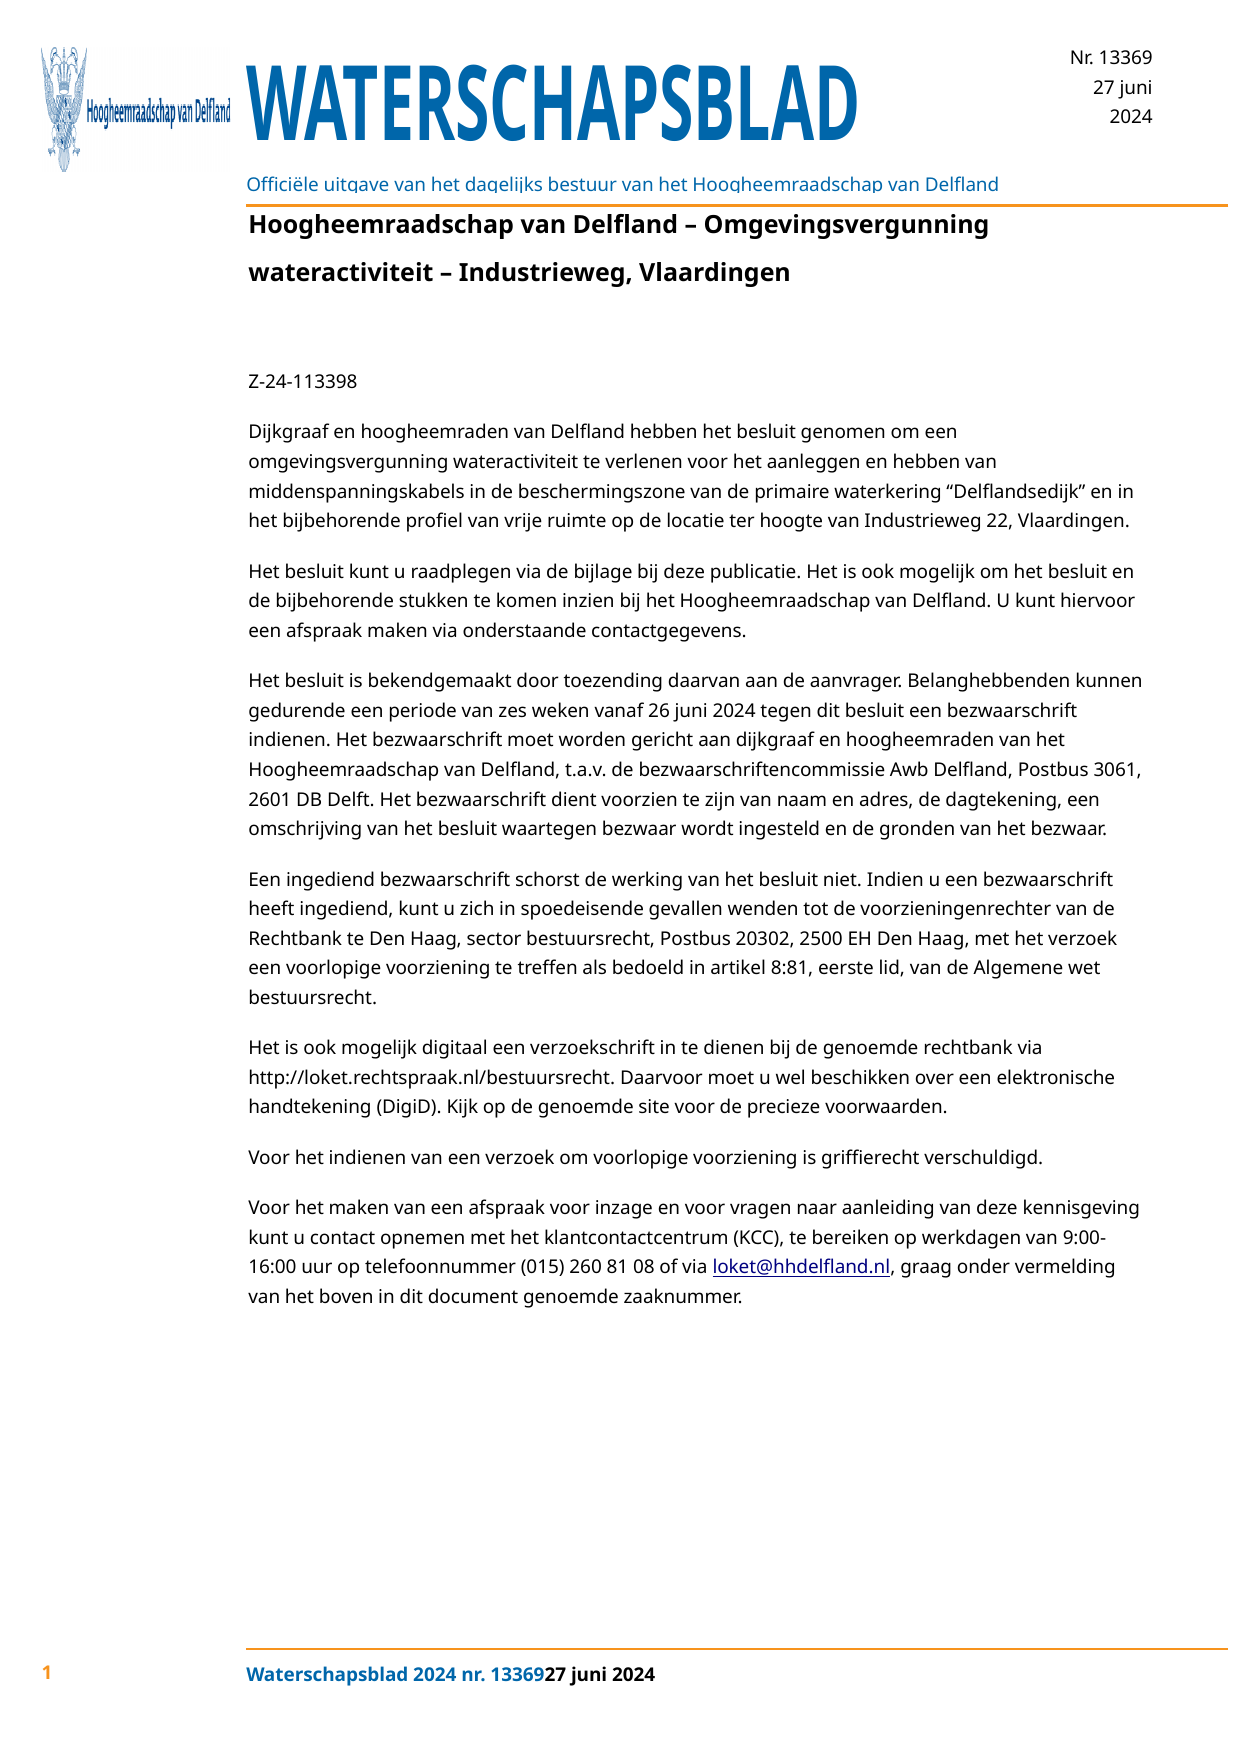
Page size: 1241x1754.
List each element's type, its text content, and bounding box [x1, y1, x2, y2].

text Een ingediend bezwaarschrift schorst de werking van het besluit niet. Indien u een bezwaarschrift heeft ingediend, kunt u zich in spoedeisende gevallen wenden tot de voorzieningenrechter van de Rechtbank te Den Haag, sector bestuursrecht, Postbus 20302, 2500 EH Den Haag, met het verzoek een voorlopige voorziening te treffen als bedoeld in artikel 8:81, eerste lid, van de Algemene wet bestuursrecht. [248, 866, 1152, 1010]
text Voor het maken van een afspraak voor inzage en voor vragen naar aanleiding van deze kennisgeving kunt u contact opnemen met het klantcontactcentrum (KCC), te bereiken op werkdagen van 9:00-16:00 uur op telefoonnummer (015) 260 81 08 of via loket@hhdelfland.nl, graag onder vermelding van het boven in dit document genoemde zaaknummer. [248, 1194, 1152, 1309]
text Hoogheemraadschap van Delfland – Omgevingsvergunning wateractiviteit – Industrieweg, Vlaardingen [248, 207, 1152, 288]
text Z-24-113398 [248, 368, 1152, 394]
text Het is ook mogelijk digitaal een verzoekschrift in te dienen bij de genoemde rechtbank via http://loket.rechtspraak.nl/bestuursrecht. Daarvoor moet u wel beschikken over een elektronische handtekening (DigiD). Kijk op de genoemde site voor de precieze voorwaarden. [248, 1034, 1152, 1119]
picture [41, 47, 231, 172]
text Het besluit kunt u raadplegen via de bijlage bij deze publicatie. Het is ook mogelijk om het besluit en de bijbehorende stukken te komen inzien bij het Hoogheemraadschap van Delfland. U kunt hiervoor een afspraak maken via onderstaande contactgegevens. [248, 558, 1152, 643]
text Voor het indienen van een verzoek om voorlopige voorziening is griffierecht verschuldigd. [248, 1144, 1152, 1170]
text Het besluit is bekendgemaakt door toezending daarvan aan de aanvrager. Belanghebbenden kunnen gedurende een periode van zes weken vanaf 26 juni 2024 tegen dit besluit een bezwaarschrift indienen. Het bezwaarschrift moet worden gericht aan dijkgraaf en hoogheemraden van het Hoogheemraadschap van Delfland, t.a.v. de bezwaarschriftencommissie Awb Delfland, Postbus 3061, 2601 DB Delft. Het bezwaarschrift dient voorzien te zijn van naam en adres, de dagtekening, een omschrijving van het besluit waartegen bezwaar wordt ingesteld en de gronden van het bezwaar. [248, 667, 1152, 841]
text Dijkgraaf en hoogheemraden van Delfland hebben het besluit genomen om een omgevingsvergunning wateractiviteit te verlenen voor het aanleggen en hebben van middenspanningskabels in de beschermingszone van de primaire waterkering “Delflandsedijk” en in het bijbehorende profiel van vrije ruimte op de locatie ter hoogte van Industrieweg 22, Vlaardingen. [248, 419, 1152, 533]
